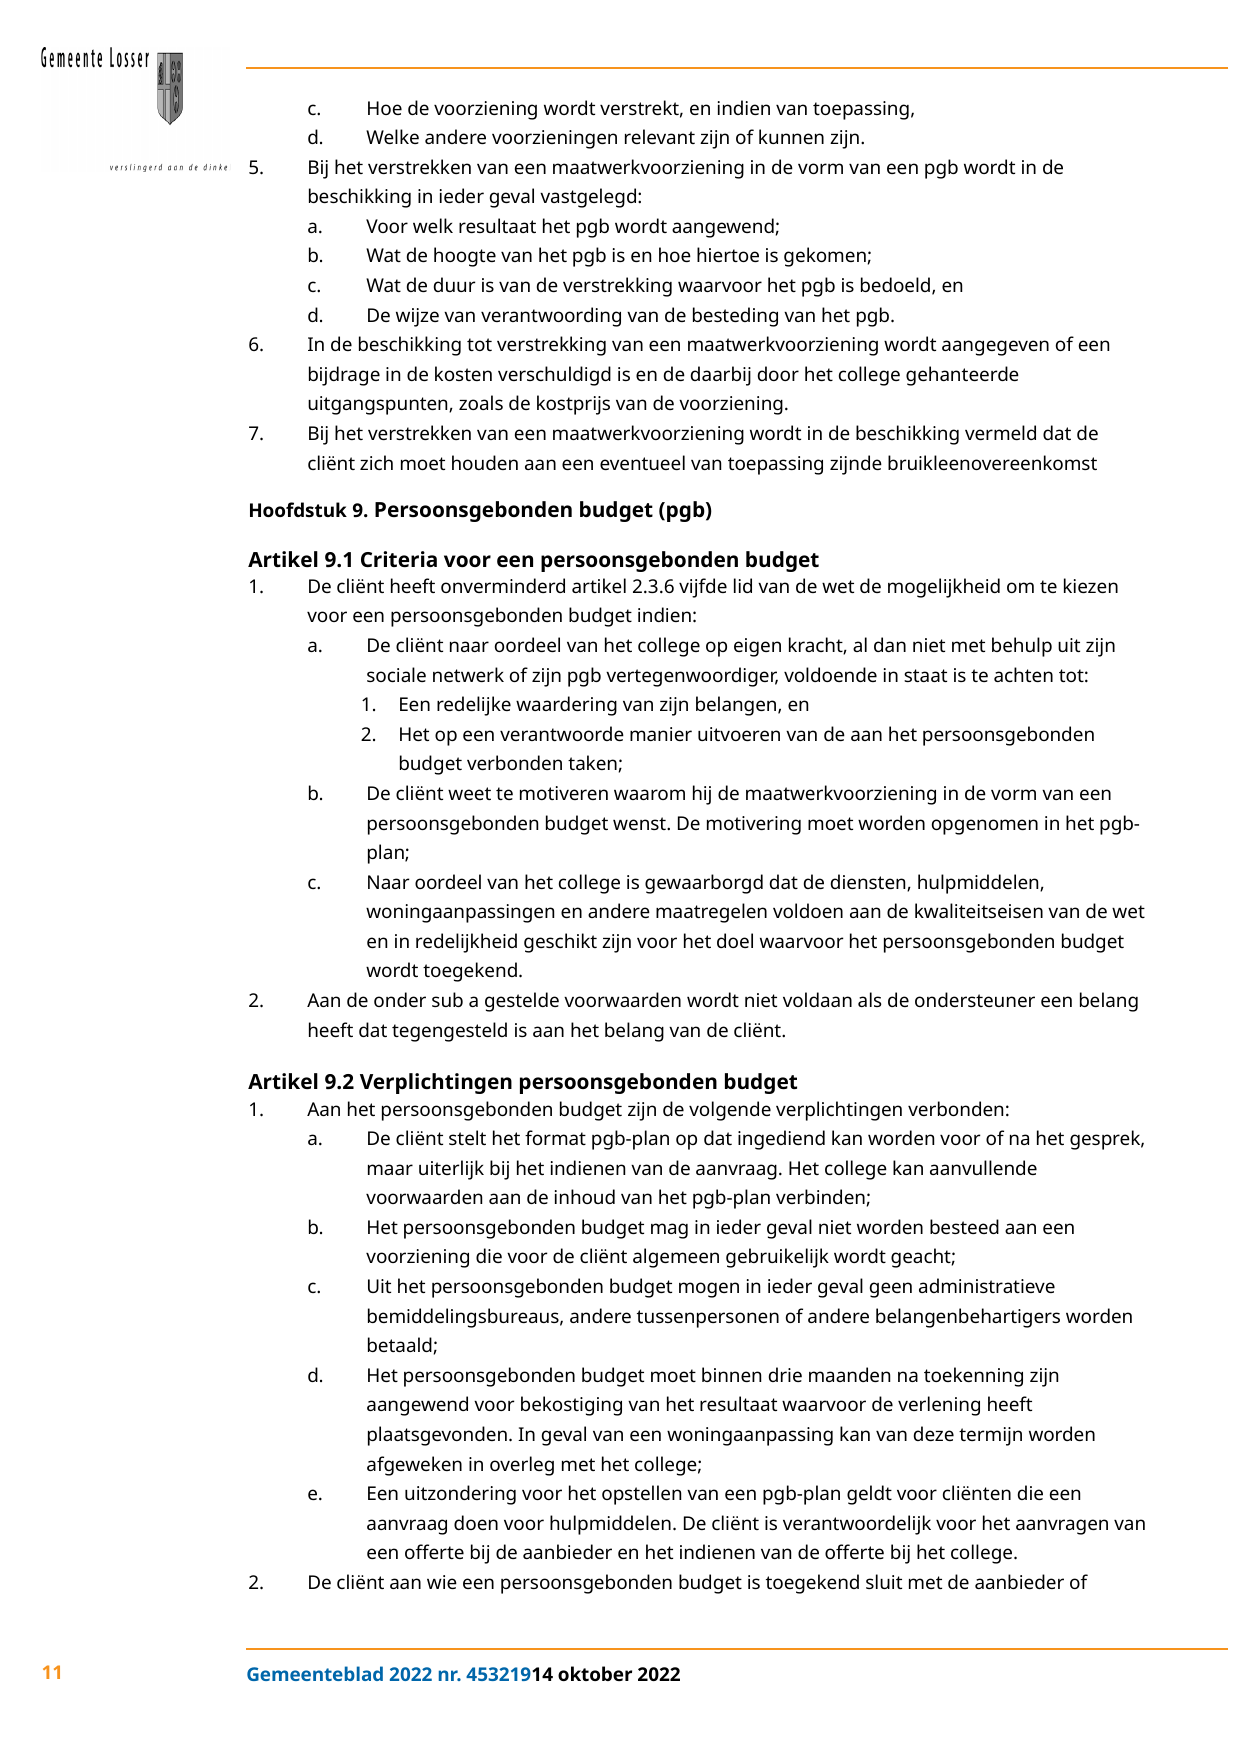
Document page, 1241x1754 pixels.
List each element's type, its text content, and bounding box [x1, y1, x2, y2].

list Het persoonsgebonden budget mag in ieder geval niet worden besteed aan een voorziening die voor de cliënt algemeen gebruikelijk wordt geacht; [307, 1214, 1152, 1269]
list Aan de onder sub a gestelde voorwaarden wordt niet voldaan als de ondersteuner een belang heeft dat tegengesteld is aan het belang van de cliënt. [248, 987, 1152, 1043]
text Artikel 9.2 Verplichtingen persoonsgebonden budget [248, 1067, 1152, 1096]
list In de beschikking tot verstrekking van een maatwerkvoorziening wordt aangegeven of een bijdrage in de kosten verschuldigd is en de daarbij door het college gehanteerde uitgangspunten, zoals de kostprijs van de voorziening. [248, 331, 1152, 416]
list Een redelijke waardering van zijn belangen, en [361, 691, 1152, 717]
list Uit het persoonsgebonden budget mogen in ieder geval geen administratieve bemiddelingsbureaus, andere tussenpersonen of andere belangenbehartigers worden betaald; [307, 1273, 1152, 1358]
list Aan het persoonsgebonden budget zijn de volgende verplichtingen verbonden: [248, 1096, 1152, 1121]
list Het op een verantwoorde manier uitvoeren van de aan het persoonsgebonden budget verbonden taken; [361, 721, 1152, 776]
list Voor welk resultaat het pgb wordt aangewend; [307, 213, 1152, 239]
list De cliënt heeft onverminderd artikel 2.3.6 vijfde lid van de wet de mogelijkheid om te kiezen voor een persoonsgebonden budget indien: [248, 573, 1152, 628]
list De cliënt stelt het format pgb-plan op dat ingediend kan worden voor of na het gesprek, maar uiterlijk bij het indienen van de aanvraag. Het college kan aanvullende voorwaarden aan de inhoud van het pgb-plan verbinden; [307, 1125, 1152, 1210]
list Naar oordeel van het college is gewaarborgd dat de diensten, hulpmiddelen, woningaanpassingen en andere maatregelen voldoen aan de kwaliteitseisen van de wet en in redelijkheid geschikt zijn voor het doel waarvoor het persoonsgebonden budget wordt toegekend. [307, 869, 1152, 983]
list De cliënt aan wie een persoonsgebonden budget is toegekend sluit met de aanbieder of [248, 1569, 1152, 1595]
list Welke andere voorzieningen relevant zijn of kunnen zijn. [307, 124, 1152, 150]
list Wat de duur is van de verstrekking waarvoor het pgb is bedoeld, en [307, 272, 1152, 298]
list Bij het verstrekken van een maatwerkvoorziening wordt in de beschikking vermeld dat de cliënt zich moet houden aan een eventueel van toepassing zijnde bruikleenovereenkomst [248, 420, 1152, 476]
list Het persoonsgebonden budget moet binnen drie maanden na toekenning zijn aangewend voor bekostiging van het resultaat waarvoor de verlening heeft plaatsgevonden. In geval van een woningaanpassing kan van deze termijn worden afgeweken in overleg met het college; [307, 1362, 1152, 1476]
list Hoe de voorziening wordt verstrekt, en indien van toepassing, [307, 95, 1152, 121]
list De cliënt naar oordeel van het college op eigen kracht, al dan niet met behulp uit zijn sociale netwerk of zijn pgb vertegenwoordiger, voldoende in staat is te achten tot: [307, 632, 1152, 688]
text Artikel 9.1 Criteria voor een persoonsgebonden budget [248, 545, 1152, 573]
list Wat de hoogte van het pgb is en hoe hiertoe is gekomen; [307, 243, 1152, 268]
text Hoofdstuk 9. Persoonsgebonden budget (pgb) [248, 495, 1152, 524]
list De cliënt weet te motiveren waarom hij de maatwerkvoorziening in de vorm van een persoonsgebonden budget wenst. De motivering moet worden opgenomen in het pgb-plan; [307, 780, 1152, 865]
list De wijze van verantwoording van de besteding van het pgb. [307, 302, 1152, 328]
picture [41, 47, 231, 172]
list Bij het verstrekken van een maatwerkvoorziening in de vorm van een pgb wordt in de beschikking in ieder geval vastgelegd: [248, 154, 1152, 209]
list Een uitzondering voor het opstellen van een pgb-plan geldt voor cliënten die een aanvraag doen voor hulpmiddelen. De cliënt is verantwoordelijk voor het aanvragen van een offerte bij de aanbieder en het indienen van de offerte bij het college. [307, 1480, 1152, 1565]
